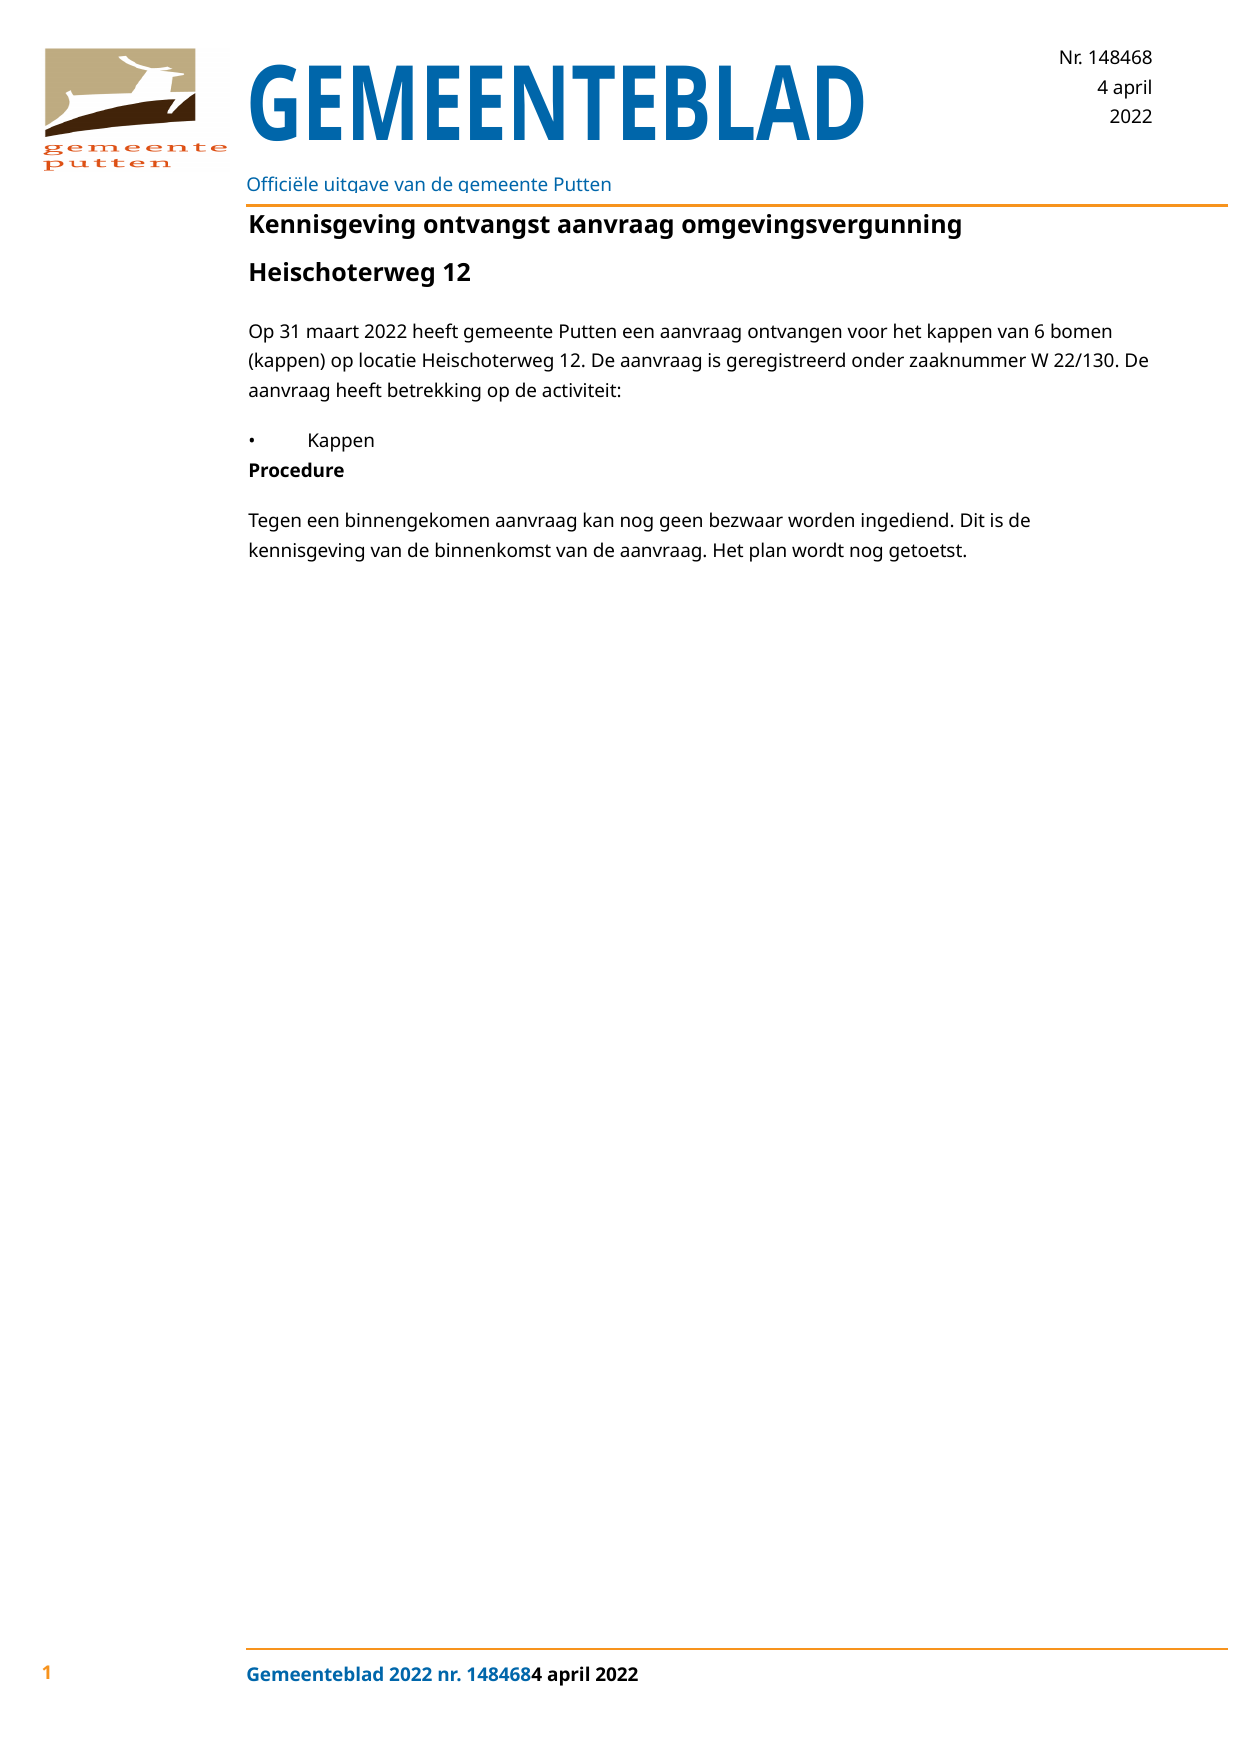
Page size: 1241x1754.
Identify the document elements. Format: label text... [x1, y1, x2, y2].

text Op 31 maart 2022 heeft gemeente Putten een aanvraag ontvangen voor het kappen van 6 bomen (kappen) op locatie Heischoterweg 12. De aanvraag is geregistreerd onder zaaknummer W 22/130. De aanvraag heeft betrekking op de activiteit: [248, 318, 1152, 403]
picture [41, 47, 231, 172]
text Procedure [248, 457, 1152, 483]
list Kappen [248, 427, 1152, 453]
text Kennisgeving ontvangst aanvraag omgevingsvergunning Heischoterweg 12 [248, 207, 1152, 288]
text Tegen een binnengekomen aanvraag kan nog geen bezwaar worden ingediend. Dit is de kennisgeving van de binnenkomst van de aanvraag. Het plan wordt nog getoetst. [248, 507, 1152, 563]
